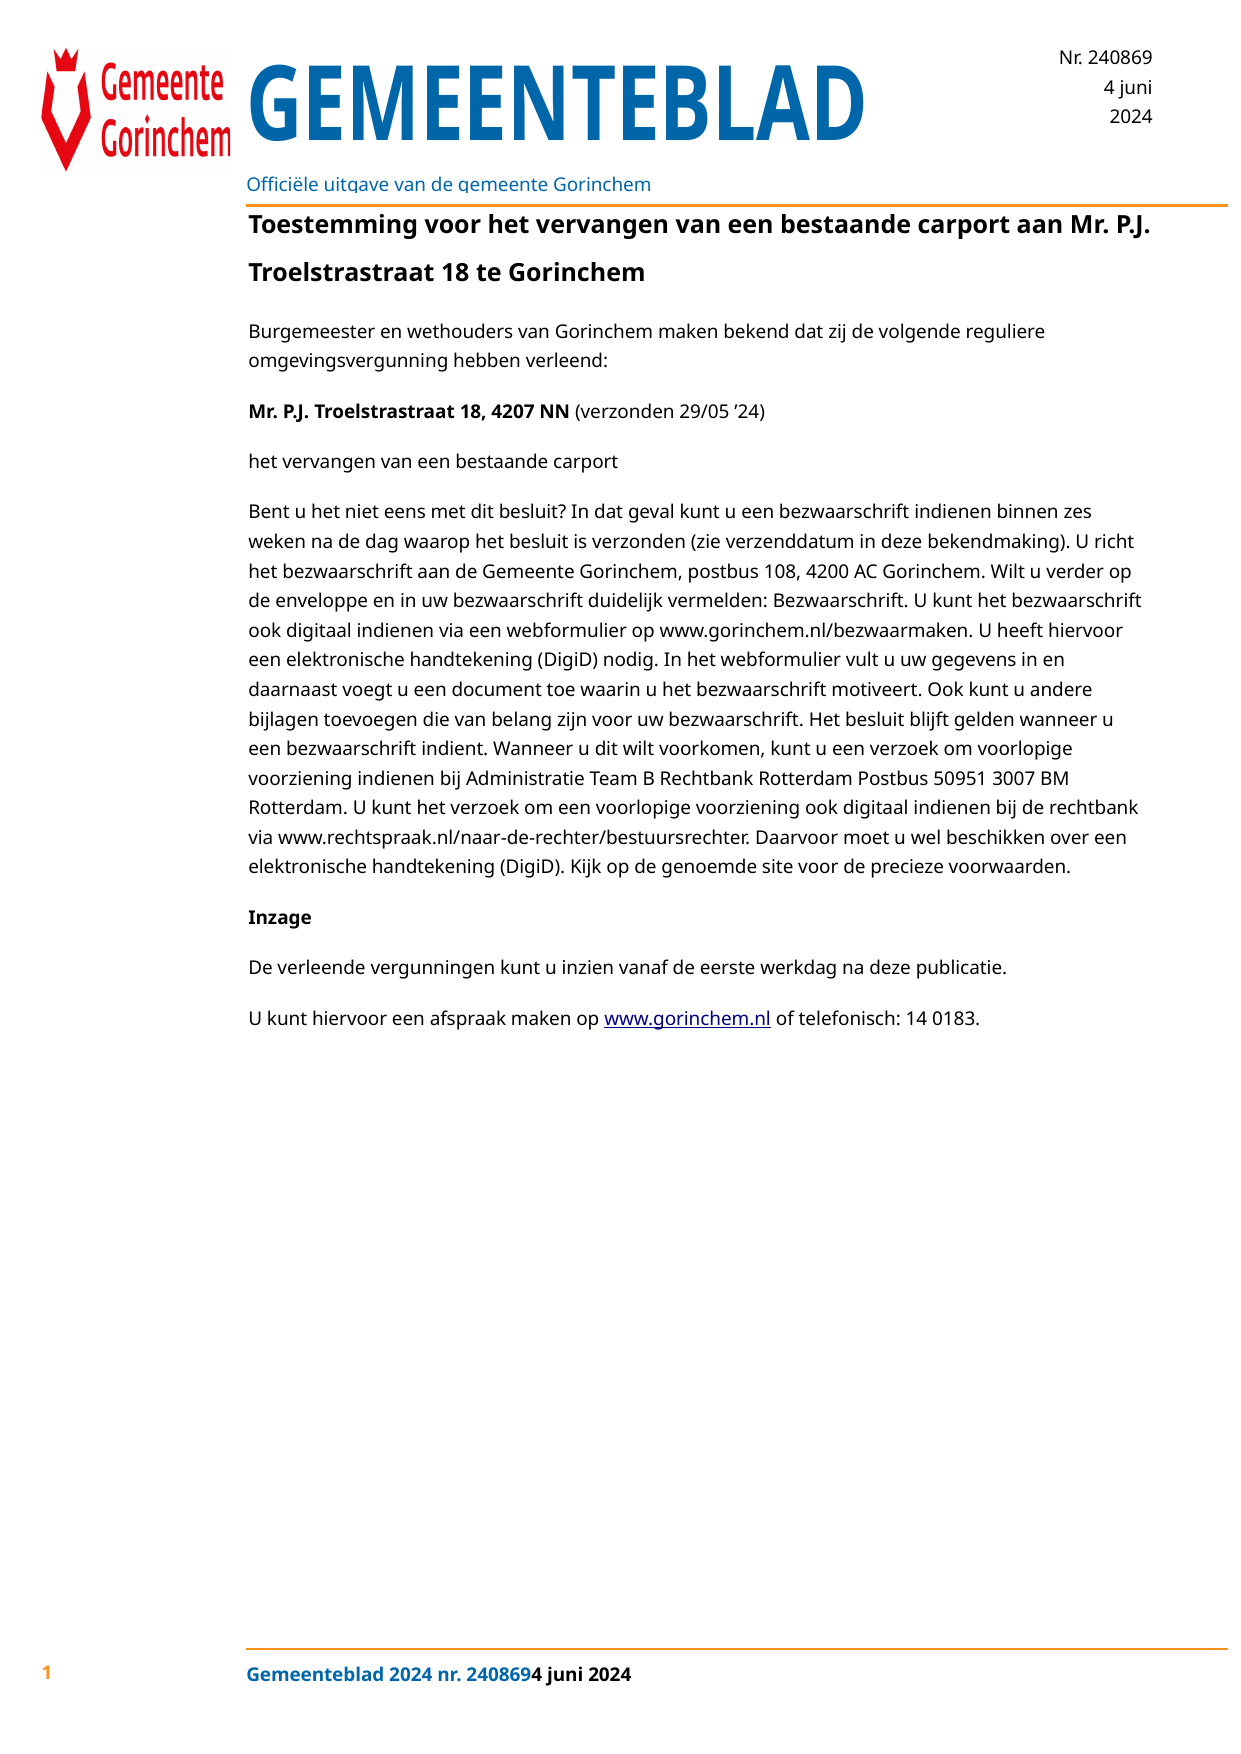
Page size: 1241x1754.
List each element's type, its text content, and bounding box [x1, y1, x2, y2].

text Mr. P.J. Troelstrastraat 18, 4207 NN (verzonden 29/05 ’24) [248, 398, 1152, 424]
picture [41, 47, 231, 172]
text Toestemming voor het vervangen van een bestaande carport aan Mr. P.J. Troelstrastraat 18 te Gorinchem [248, 207, 1152, 288]
text Burgemeester en wethouders van Gorinchem maken bekend dat zij de volgende reguliere omgevingsvergunning hebben verleend: [248, 318, 1152, 373]
text U kunt hiervoor een afspraak maken op www.gorinchem.nl of telefonisch: 14 0183. [248, 1005, 1152, 1031]
text het vervangen van een bestaande carport [248, 448, 1152, 474]
text Bent u het niet eens met dit besluit? In dat geval kunt u een bezwaarschrift indienen binnen zes weken na de dag waarop het besluit is verzonden (zie verzenddatum in deze bekendmaking). U richt het bezwaarschrift aan de Gemeente Gorinchem, postbus 108, 4200 AC Gorinchem. Wilt u verder op de enveloppe en in uw bezwaarschrift duidelijk vermelden: Bezwaarschrift. U kunt het bezwaarschrift ook digitaal indienen via een webformulier op www.gorinchem.nl/bezwaarmaken. U heeft hiervoor een elektronische handtekening (DigiD) nodig. In het webformulier vult u uw gegevens in en daarnaast voegt u een document toe waarin u het bezwaarschrift motiveert. Ook kunt u andere bijlagen toevoegen die van belang zijn voor uw bezwaarschrift. Het besluit blijft gelden wanneer u een bezwaarschrift indient. Wanneer u dit wilt voorkomen, kunt u een verzoek om voorlopige voorziening indienen bij Administratie Team B Rechtbank Rotterdam Postbus 50951 3007 BM Rotterdam. U kunt het verzoek om een voorlopige voorziening ook digitaal indienen bij de rechtbank via www.rechtspraak.nl/naar-de-rechter/bestuursrechter. Daarvoor moet u wel beschikken over een elektronische handtekening (DigiD). Kijk op de genoemde site voor de precieze voorwaarden. [248, 499, 1152, 879]
text De verleende vergunningen kunt u inzien vanaf de eerste werkdag na deze publicatie. [248, 954, 1152, 980]
text Inzage [248, 904, 1152, 930]
